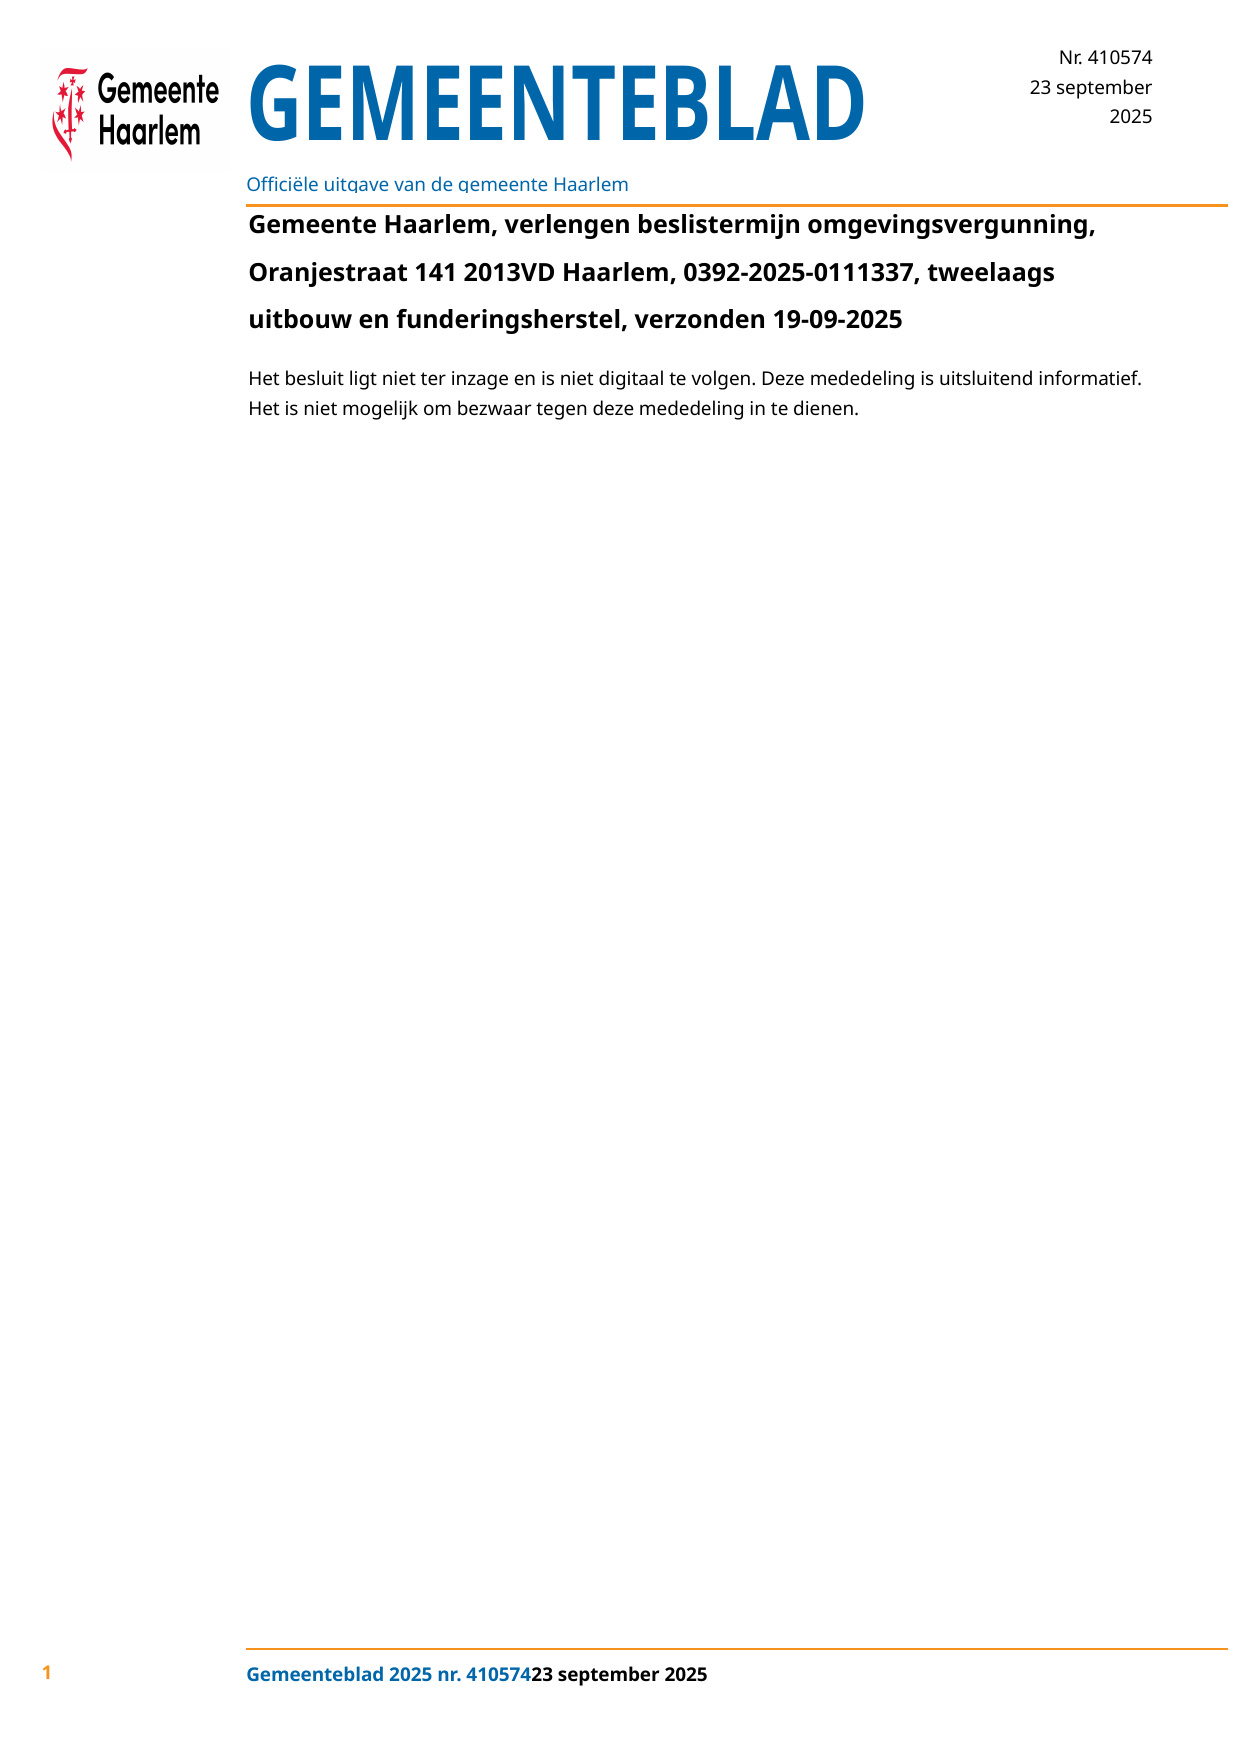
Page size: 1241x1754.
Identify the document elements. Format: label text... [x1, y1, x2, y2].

text Het besluit ligt niet ter inzage en is niet digitaal te volgen. Deze mededeling is uitsluitend informatief. Het is niet mogelijk om bezwaar tegen deze mededeling in te dienen. [248, 366, 1152, 421]
text Gemeente Haarlem, verlengen beslistermijn omgevingsvergunning, Oranjestraat 141 2013VD Haarlem, 0392-2025-0111337, tweelaags uitbouw en funderingsherstel, verzonden 19-09-2025 [248, 207, 1152, 336]
picture [41, 47, 231, 172]
